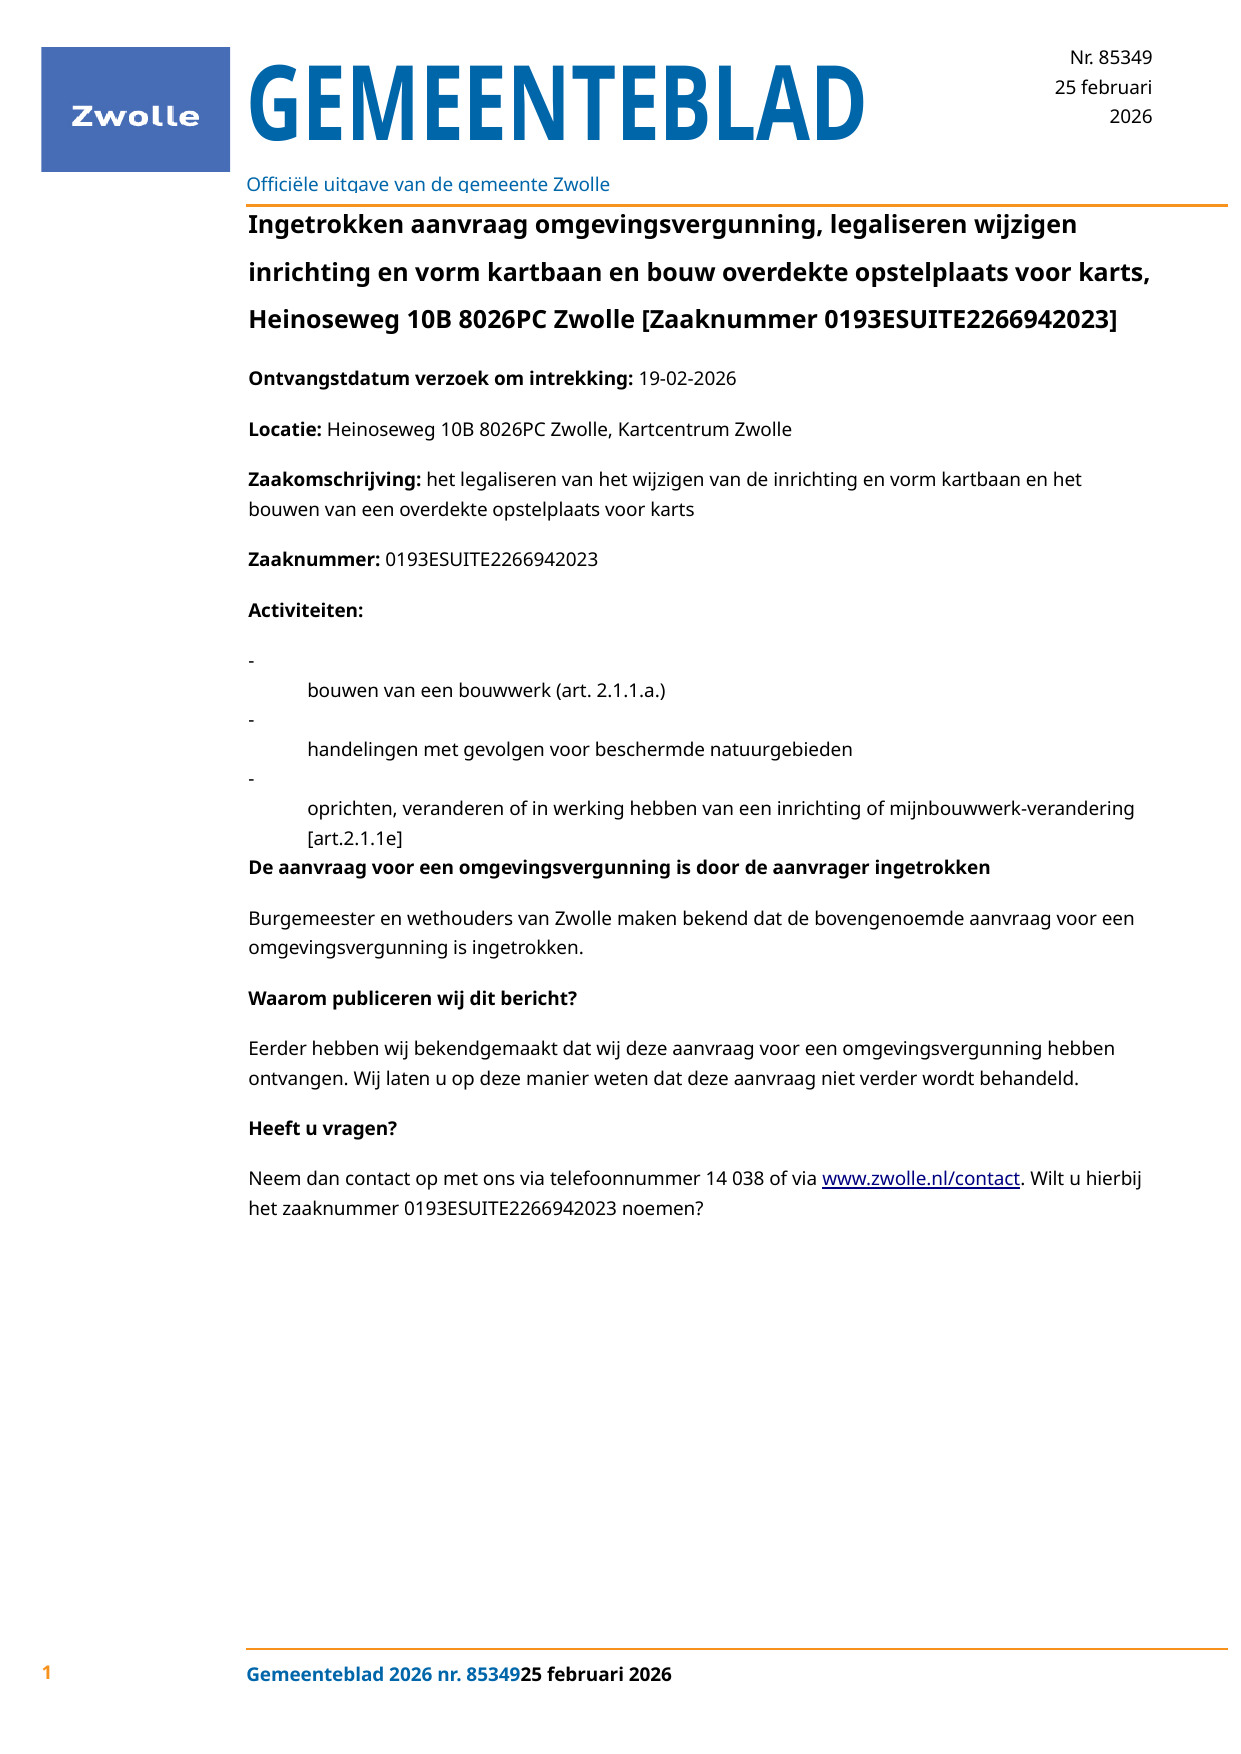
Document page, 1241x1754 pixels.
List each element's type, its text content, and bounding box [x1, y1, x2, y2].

text De aanvraag voor een omgevingsvergunning is door de aanvrager ingetrokken [248, 854, 1152, 880]
text Ontvangstdatum verzoek om intrekking: 19-02-2026 [248, 366, 1152, 391]
text Heeft u vragen? [248, 1115, 1152, 1141]
list bouwen van een bouwwerk (art. 2.1.1.a.) [248, 677, 1152, 702]
text Neem dan contact op met ons via telefoonnummer 14 038 of via www.zwolle.nl/contact. Wilt u hierbij het zaaknummer 0193ESUITE2266942023 noemen? [248, 1166, 1152, 1221]
text Ingetrokken aanvraag omgevingsvergunning, legaliseren wijzigen inrichting en vorm kartbaan en bouw overdekte opstelplaats voor karts, Heinoseweg 10B 8026PC Zwolle [Zaaknummer 0193ESUITE2266942023] [248, 207, 1152, 336]
text Zaakomschrijving: het legaliseren van het wijzigen van de inrichting en vorm kartbaan en het bouwen van een overdekte opstelplaats voor karts [248, 466, 1152, 522]
picture [41, 47, 231, 172]
text Locatie: Heinoseweg 10B 8026PC Zwolle, Kartcentrum Zwolle [248, 416, 1152, 442]
list handelingen met gevolgen voor beschermde natuurgebieden [248, 736, 1152, 762]
text Zaaknummer: 0193ESUITE2266942023 [248, 546, 1152, 572]
text Burgemeester en wethouders van Zwolle maken bekend dat de bovengenoemde aanvraag voor een omgevingsvergunning is ingetrokken. [248, 905, 1152, 960]
text Activiteiten: [248, 597, 1152, 622]
text Eerder hebben wij bekendgemaakt dat wij deze aanvraag voor een omgevingsvergunning hebben ontvangen. Wij laten u op deze manier weten dat deze aanvraag niet verder wordt behandeld. [248, 1035, 1152, 1090]
text Waarom publiceren wij dit bericht? [248, 985, 1152, 1010]
list oprichten, veranderen of in werking hebben van een inrichting of mijnbouwwerk-verandering [art.2.1.1e] [248, 795, 1152, 850]
